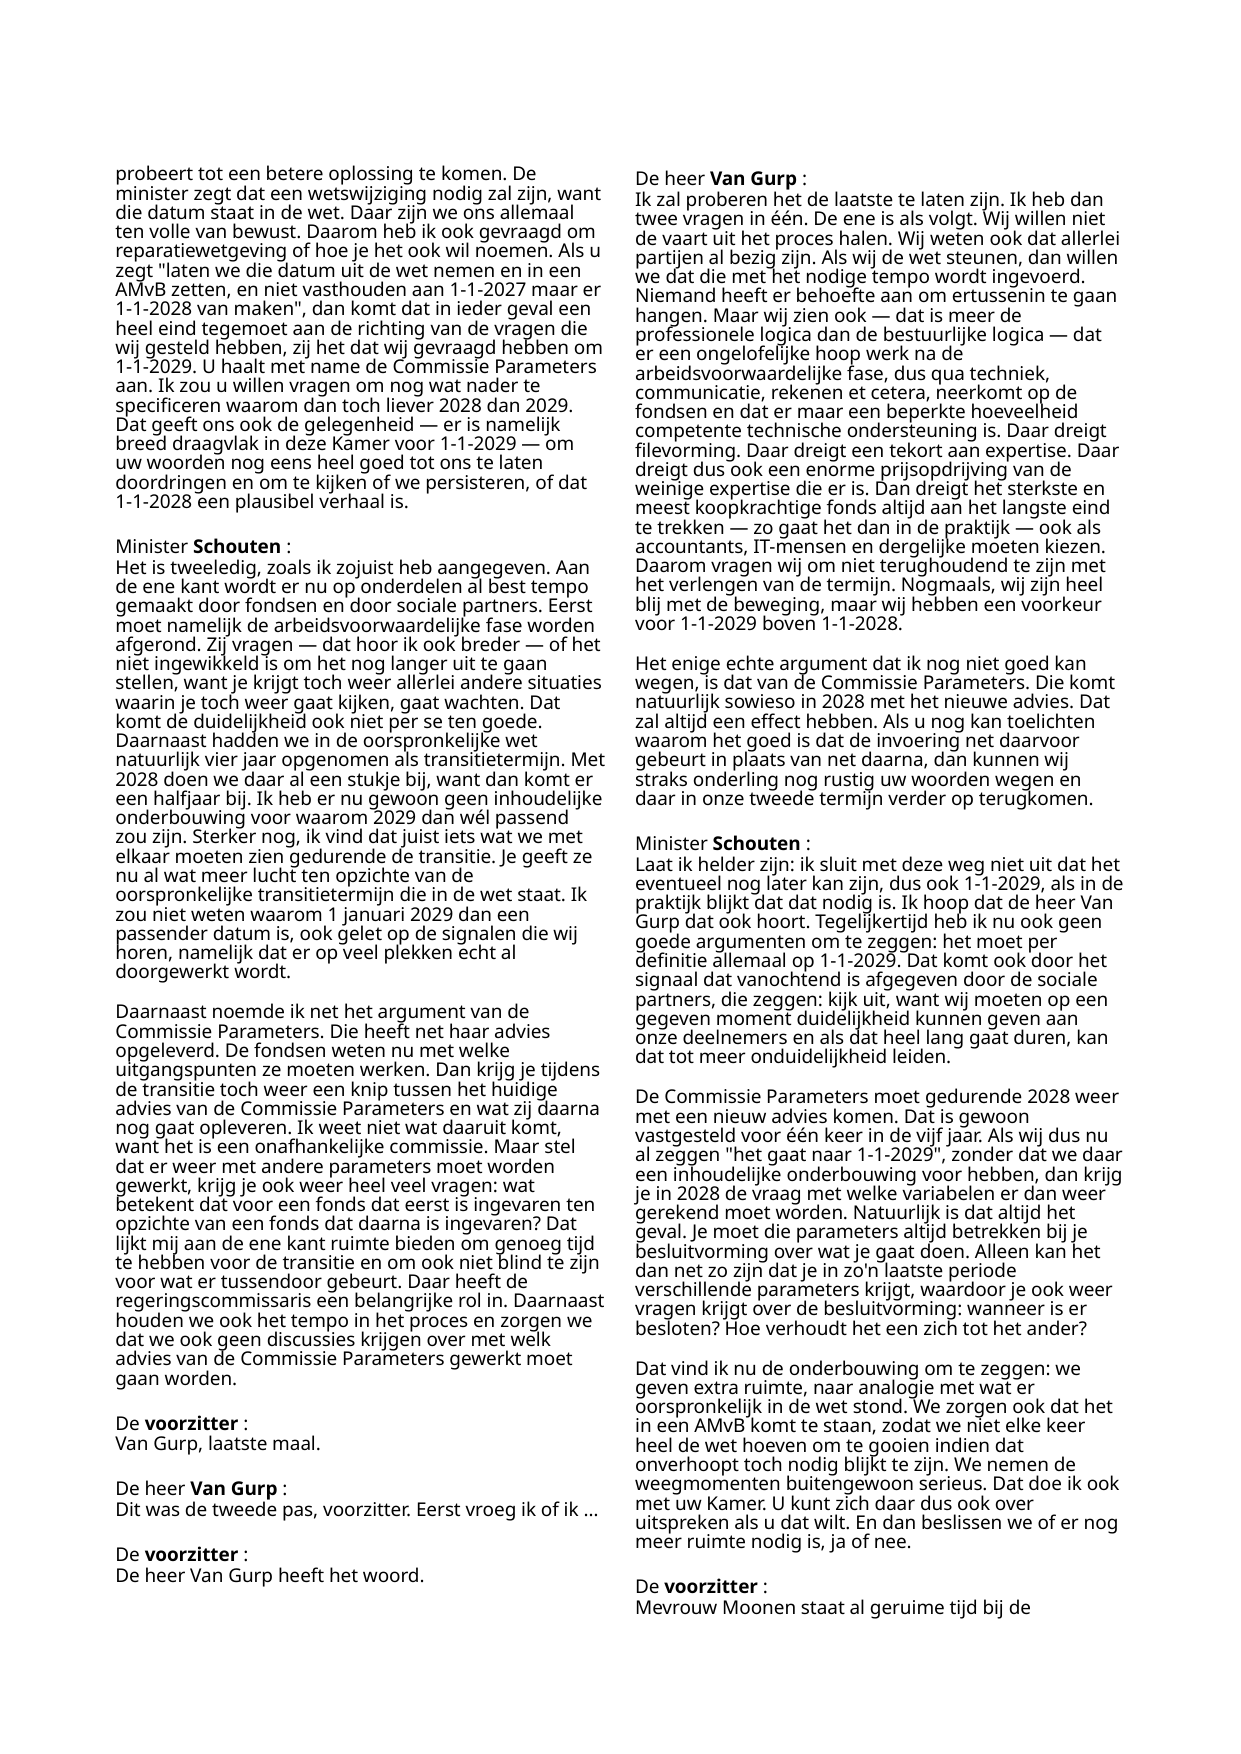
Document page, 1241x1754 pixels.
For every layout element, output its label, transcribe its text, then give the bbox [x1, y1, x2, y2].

text Laat ik helder zijn: ik sluit met deze weg niet uit dat het eventueel nog later kan zijn, dus ook 1-1-2029, als in de praktijk blijkt dat dat nodig is. Ik hoop dat de heer Van Gurp dat ook hoort. Tegelijkertijd heb ik nu ook geen goede argumenten om te zeggen: het moet per definitie allemaal op 1-1-2029. Dat komt ook door het signaal dat vanochtend is afgegeven door de sociale partners, die zeggen: kijk uit, want wij moeten op een gegeven moment duidelijkheid kunnen geven aan onze deelnemers en als dat heel lang gaat duren, kan dat tot meer onduidelijkheid leiden. [635, 856, 1125, 1068]
text Daarnaast noemde ik net het argument van de Commissie Parameters. Die heeft net haar advies opgeleverd. De fondsen weten nu met welke uitgangspunten ze moeten werken. Dan krijg je tijdens de transitie toch weer een knip tussen het huidige advies van de Commissie Parameters en wat zij daarna nog gaat opleveren. Ik weet niet wat daaruit komt, want het is een onafhankelijke commissie. Maar stel dat er weer met andere parameters moet worden gewerkt, krijg je ook weer heel veel vragen: wat betekent dat voor een fonds dat eerst is ingevaren ten opzichte van een fonds dat daarna is ingevaren? Dat lijkt mij aan de ene kant ruimte bieden om genoeg tijd te hebben voor de transitie en om ook niet blind te zijn voor wat er tussendoor gebeurt. Daar heeft de regeringscommissaris een belangrijke rol in. Daarnaast houden we ook het tempo in het proces en zorgen we dat we ook geen discussies krijgen over met welk advies van de Commissie Parameters gewerkt moet gaan worden. [115, 1003, 605, 1389]
text Het enige echte argument dat ik nog niet goed kan wegen, is dat van de Commissie Parameters. Die komt natuurlijk sowieso in 2028 met het nieuwe advies. Dat zal altijd een effect hebben. Als u nog kan toelichten waarom het goed is dat de invoering net daarvoor gebeurt in plaats van net daarna, dan kunnen wij straks onderling nog rustig uw woorden wegen en daar in onze tweede termijn verder op terugkomen. [635, 655, 1125, 809]
text De heer Van Gurp : [635, 165, 1125, 191]
text De voorzitter : [115, 1410, 605, 1435]
text De heer Van Gurp heeft het woord. [115, 1567, 605, 1586]
text Minister Schouten : [115, 533, 605, 559]
text Van Gurp, laatste maal. [115, 1435, 605, 1455]
text Mevrouw Moonen staat al geruime tijd bij de [635, 1599, 1125, 1618]
text Ik zal proberen het de laatste te laten zijn. Ik heb dan twee vragen in één. De ene is als volgt. Wij willen niet de vaart uit het proces halen. Wij weten ook dat allerlei partijen al bezig zijn. Als wij de wet steunen, dan willen we dat die met het nodige tempo wordt ingevoerd. Niemand heeft er behoefte aan om ertussenin te gaan hangen. Maar wij zien ook — dat is meer de professionele logica dan de bestuurlijke logica — dat er een ongelofelijke hoop werk na de arbeidsvoorwaardelijke fase, dus qua techniek, communicatie, rekenen et cetera, neerkomt op de fondsen en dat er maar een beperkte hoeveelheid competente technische ondersteuning is. Daar dreigt filevorming. Daar dreigt een tekort aan expertise. Daar dreigt dus ook een enorme prijsopdrijving van de weinige expertise die er is. Dan dreigt het sterkste en meest koopkrachtige fonds altijd aan het langste eind te trekken — zo gaat het dan in de praktijk — ook als accountants, IT-mensen en dergelijke moeten kiezen. Daarom vragen wij om niet terughoudend te zijn met het verlengen van de termijn. Nogmaals, wij zijn heel blij met de beweging, maar wij hebben een voorkeur voor 1-1-2029 boven 1-1-2028. [635, 191, 1125, 634]
text Minister Schouten : [635, 830, 1125, 856]
text Dit was de tweede pas, voorzitter. Eerst vroeg ik of ik … [115, 1501, 605, 1521]
text probeert tot een betere oplossing te komen. De minister zegt dat een wetswijziging nodig zal zijn, want die datum staat in de wet. Daar zijn we ons allemaal ten volle van bewust. Daarom heb ik ook gevraagd om reparatiewetgeving of hoe je het ook wil noemen. Als u zegt "laten we die datum uit de wet nemen en in een AMvB zetten, en niet vasthouden aan 1-1-2027 maar er 1-1-2028 van maken", dan komt dat in ieder geval een heel eind tegemoet aan de richting van de vragen die wij gesteld hebben, zij het dat wij gevraagd hebben om 1-1-2029. U haalt met name de Commissie Parameters aan. Ik zou u willen vragen om nog wat nader te specificeren waarom dan toch liever 2028 dan 2029. Dat geeft ons ook de gelegenheid — er is namelijk breed draagvlak in deze Kamer voor 1-1-2029 — om uw woorden nog eens heel goed tot ons te laten doordringen en om te kijken of we persisteren, of dat 1-1-2028 een plausibel verhaal is. [115, 165, 605, 512]
text Dat vind ik nu de onderbouwing om te zeggen: we geven extra ruimte, naar analogie met wat er oorspronkelijk in de wet stond. We zorgen ook dat het in een AMvB komt te staan, zodat we niet elke keer heel de wet hoeven om te gooien indien dat onverhoopt toch nodig blijkt te zijn. We nemen de weegmomenten buitengewoon serieus. Dat doe ik ook met uw Kamer. U kunt zich daar dus ook over uitspreken als u dat wilt. En dan beslissen we of er nog meer ruimte nodig is, ja of nee. [635, 1360, 1125, 1552]
text De voorzitter : [115, 1541, 605, 1567]
text De Commissie Parameters moet gedurende 2028 weer met een nieuw advies komen. Dat is gewoon vastgesteld voor één keer in de vijf jaar. Als wij dus nu al zeggen "het gaat naar 1-1-2029", zonder dat we daar een inhoudelijke onderbouwing voor hebben, dan krijg je in 2028 de vraag met welke variabelen er dan weer gerekend moet worden. Natuurlijk is dat altijd het geval. Je moet die parameters altijd betrekken bij je besluitvorming over wat je gaat doen. Alleen kan het dan net zo zijn dat je in zo'n laatste periode verschillende parameters krijgt, waardoor je ook weer vragen krijgt over de besluitvorming: wanneer is er besloten? Hoe verhoudt het een zich tot het ander? [635, 1088, 1125, 1339]
text De voorzitter : [635, 1573, 1125, 1599]
text Het is tweeledig, zoals ik zojuist heb aangegeven. Aan de ene kant wordt er nu op onderdelen al best tempo gemaakt door fondsen en door sociale partners. Eerst moet namelijk de arbeidsvoorwaardelijke fase worden afgerond. Zij vragen — dat hoor ik ook breder — of het niet ingewikkeld is om het nog langer uit te gaan stellen, want je krijgt toch weer allerlei andere situaties waarin je toch weer gaat kijken, gaat wachten. Dat komt de duidelijkheid ook niet per se ten goede. Daarnaast hadden we in de oorspronkelijke wet natuurlijk vier jaar opgenomen als transitietermijn. Met 2028 doen we daar al een stukje bij, want dan komt er een halfjaar bij. Ik heb er nu gewoon geen inhoudelijke onderbouwing voor waarom 2029 dan wél passend zou zijn. Sterker nog, ik vind dat juist iets wat we met elkaar moeten zien gedurende de transitie. Je geeft ze nu al wat meer lucht ten opzichte van de oorspronkelijke transitietermijn die in de wet staat. Ik zou niet weten waarom 1 januari 2029 dan een passender datum is, ook gelet op de signalen die wij horen, namelijk dat er op veel plekken echt al doorgewerkt wordt. [115, 559, 605, 983]
text De heer Van Gurp : [115, 1476, 605, 1501]
